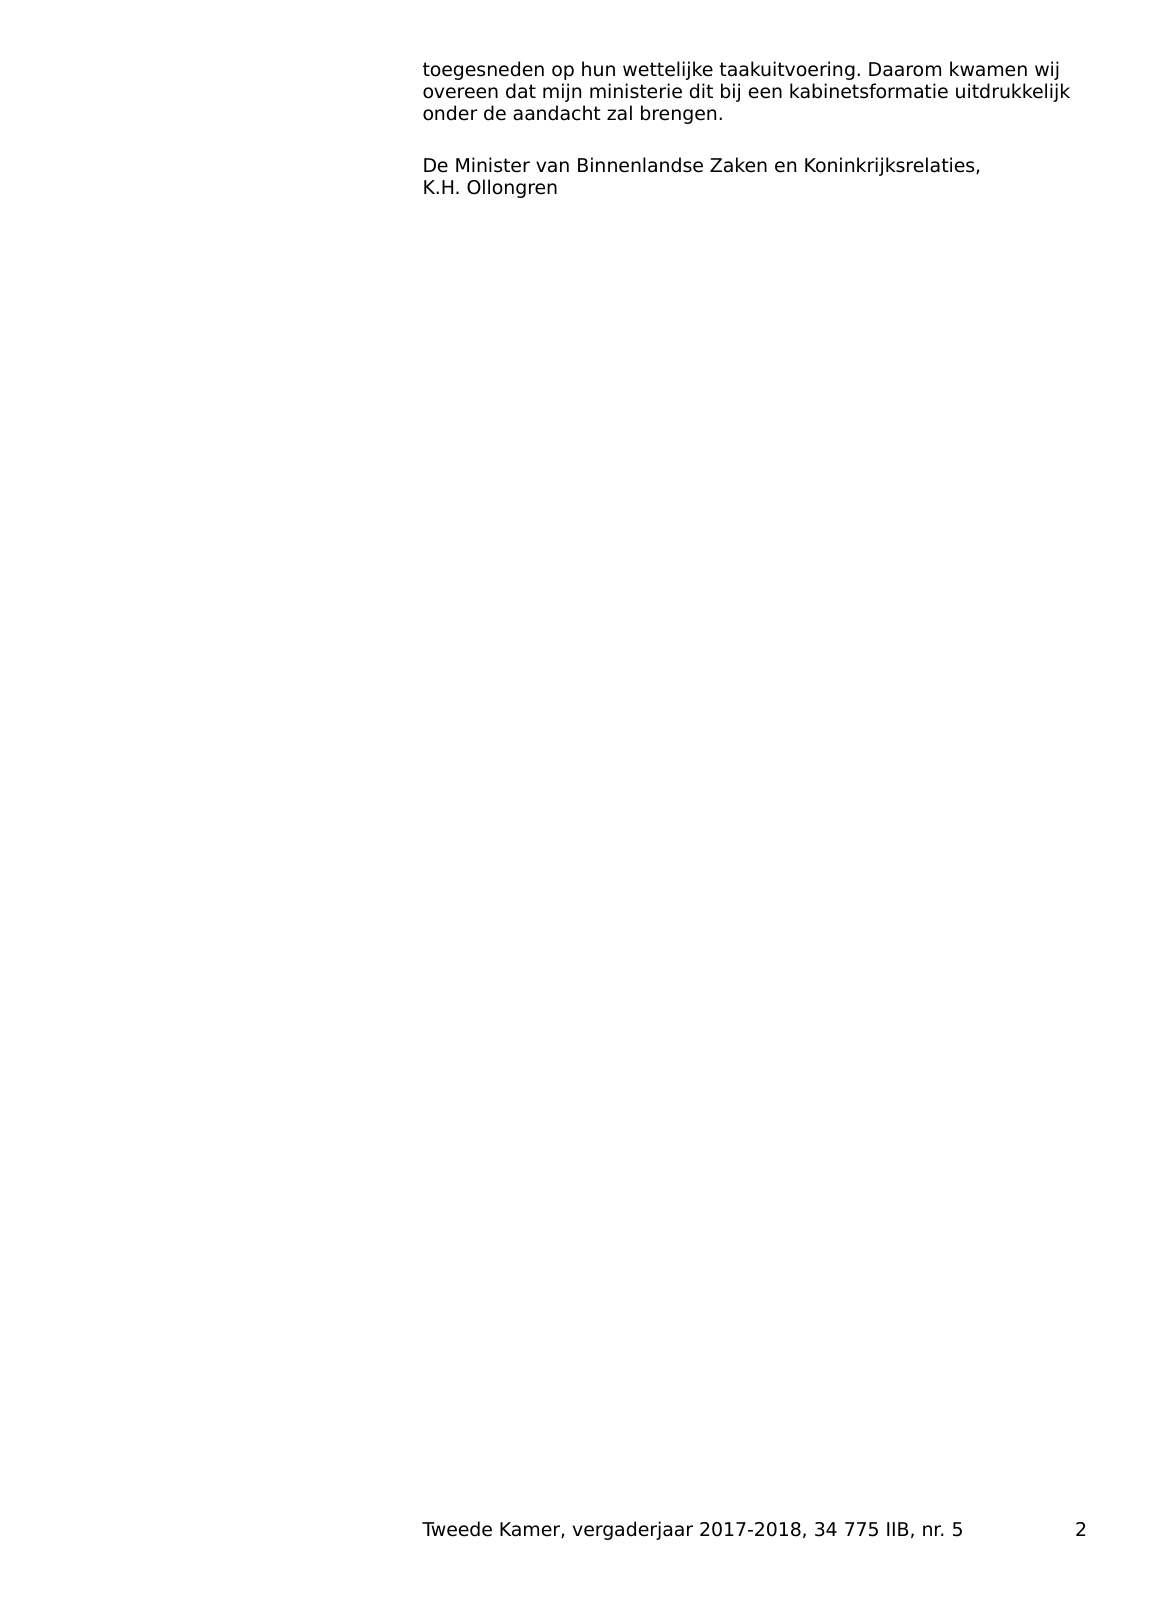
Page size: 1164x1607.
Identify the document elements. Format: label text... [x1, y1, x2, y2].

text De Minister van Binnenlandse Zaken en Koninkrijksrelaties, K.H. Ollongren [422, 155, 1087, 199]
text toegesneden op hun wettelijke taakuitvoering. Daarom kwamen wij overeen dat mijn ministerie dit bij een kabinetsformatie uitdrukkelijk onder de aandacht zal brengen. [422, 59, 1087, 125]
